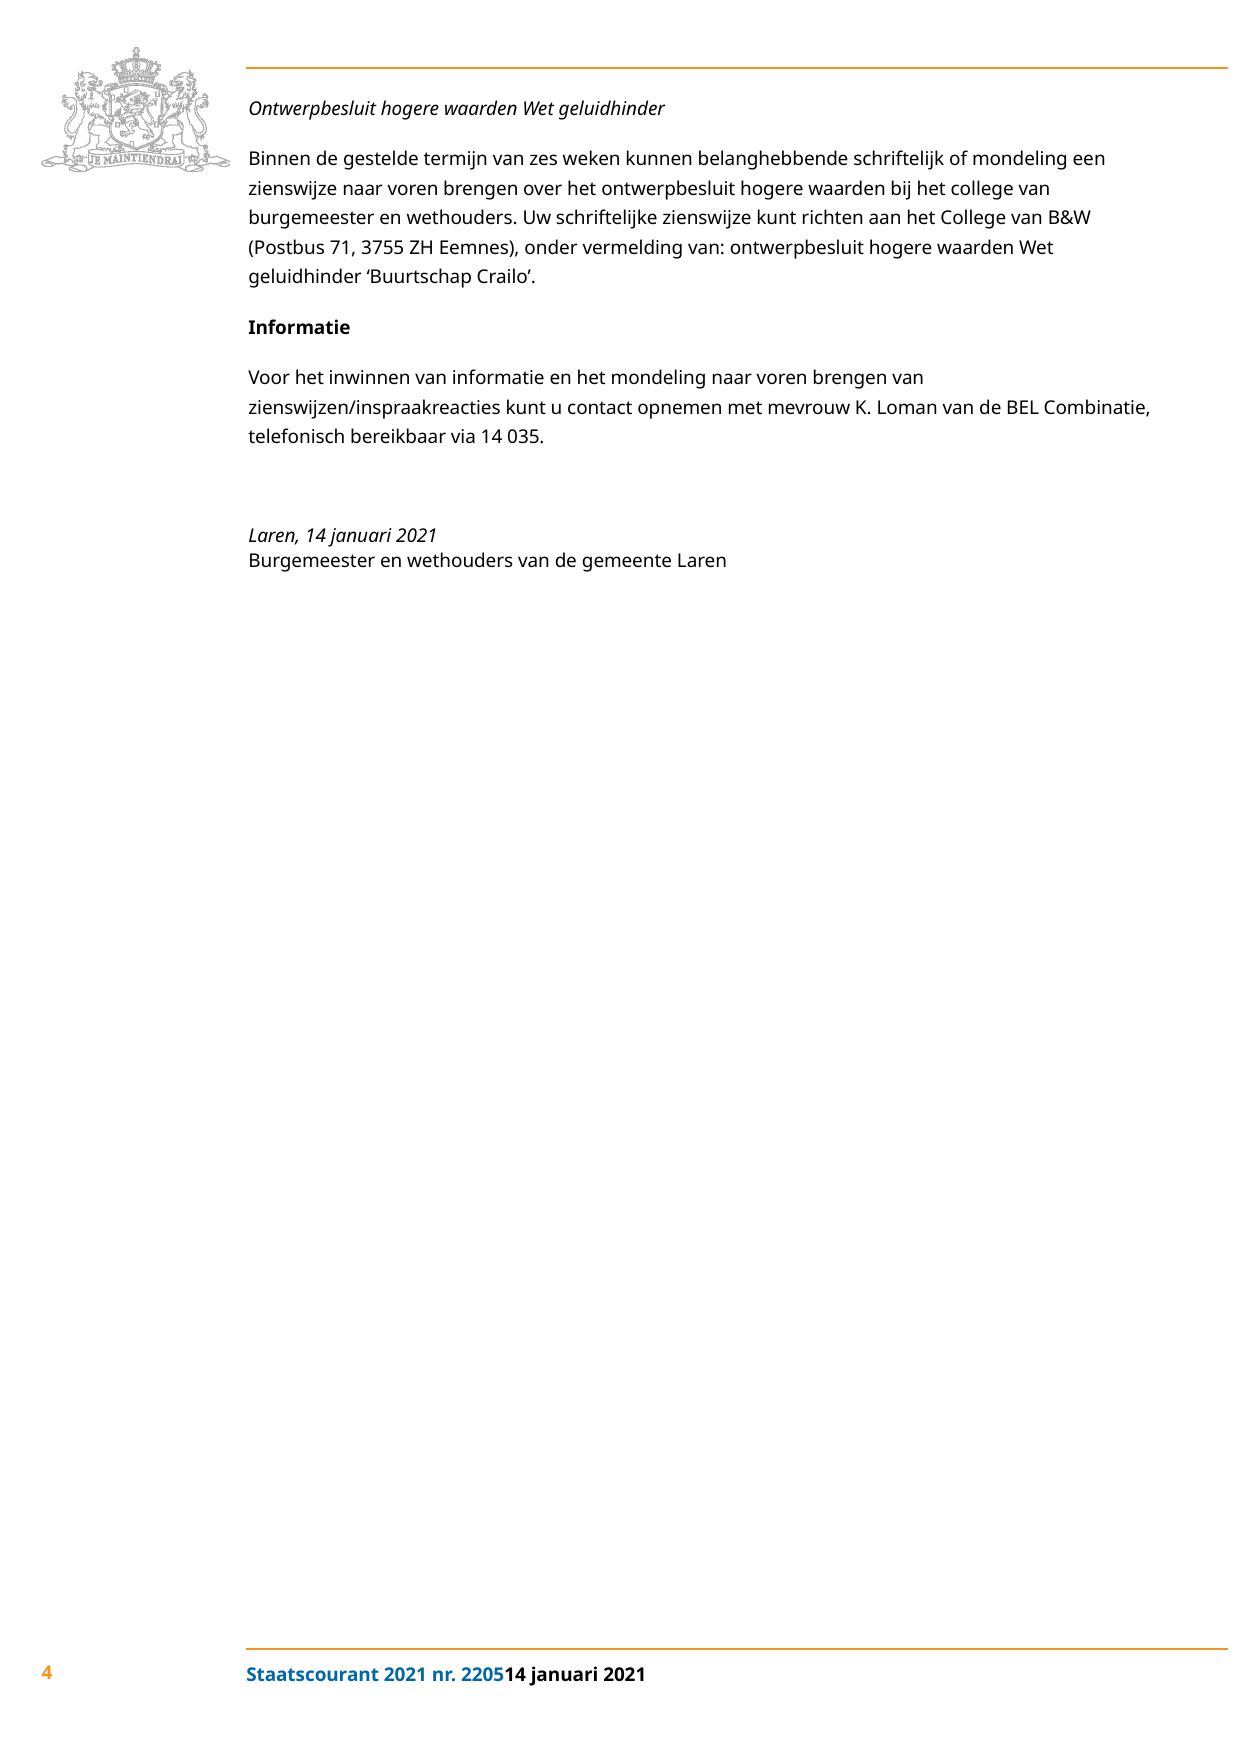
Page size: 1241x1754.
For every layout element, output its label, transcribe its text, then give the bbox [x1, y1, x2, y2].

picture [41, 47, 231, 172]
text Ontwerpbesluit hogere waarden Wet geluidhinder [248, 95, 1152, 121]
text Binnen de gestelde termijn van zes weken kunnen belanghebbende schriftelijk of mondeling een zienswijze naar voren brengen over het ontwerpbesluit hogere waarden bij het college van burgemeester en wethouders. Uw schriftelijke zienswijze kunt richten aan het College van B&W (Postbus 71, 3755 ZH Eemnes), onder vermelding van: ontwerpbesluit hogere waarden Wet geluidhinder ‘Buurtschap Crailo’. [248, 145, 1152, 289]
text Burgemeester en wethouders van de gemeente Laren [248, 547, 1152, 573]
text Laren, 14 januari 2021 [248, 522, 1152, 547]
text Informatie [248, 314, 1152, 340]
text Voor het inwinnen van informatie en het mondeling naar voren brengen van zienswijzen/inspraakreacties kunt u contact opnemen met mevrouw K. Loman van de BEL Combinatie, telefonisch bereikbaar via 14 035. [248, 364, 1152, 449]
